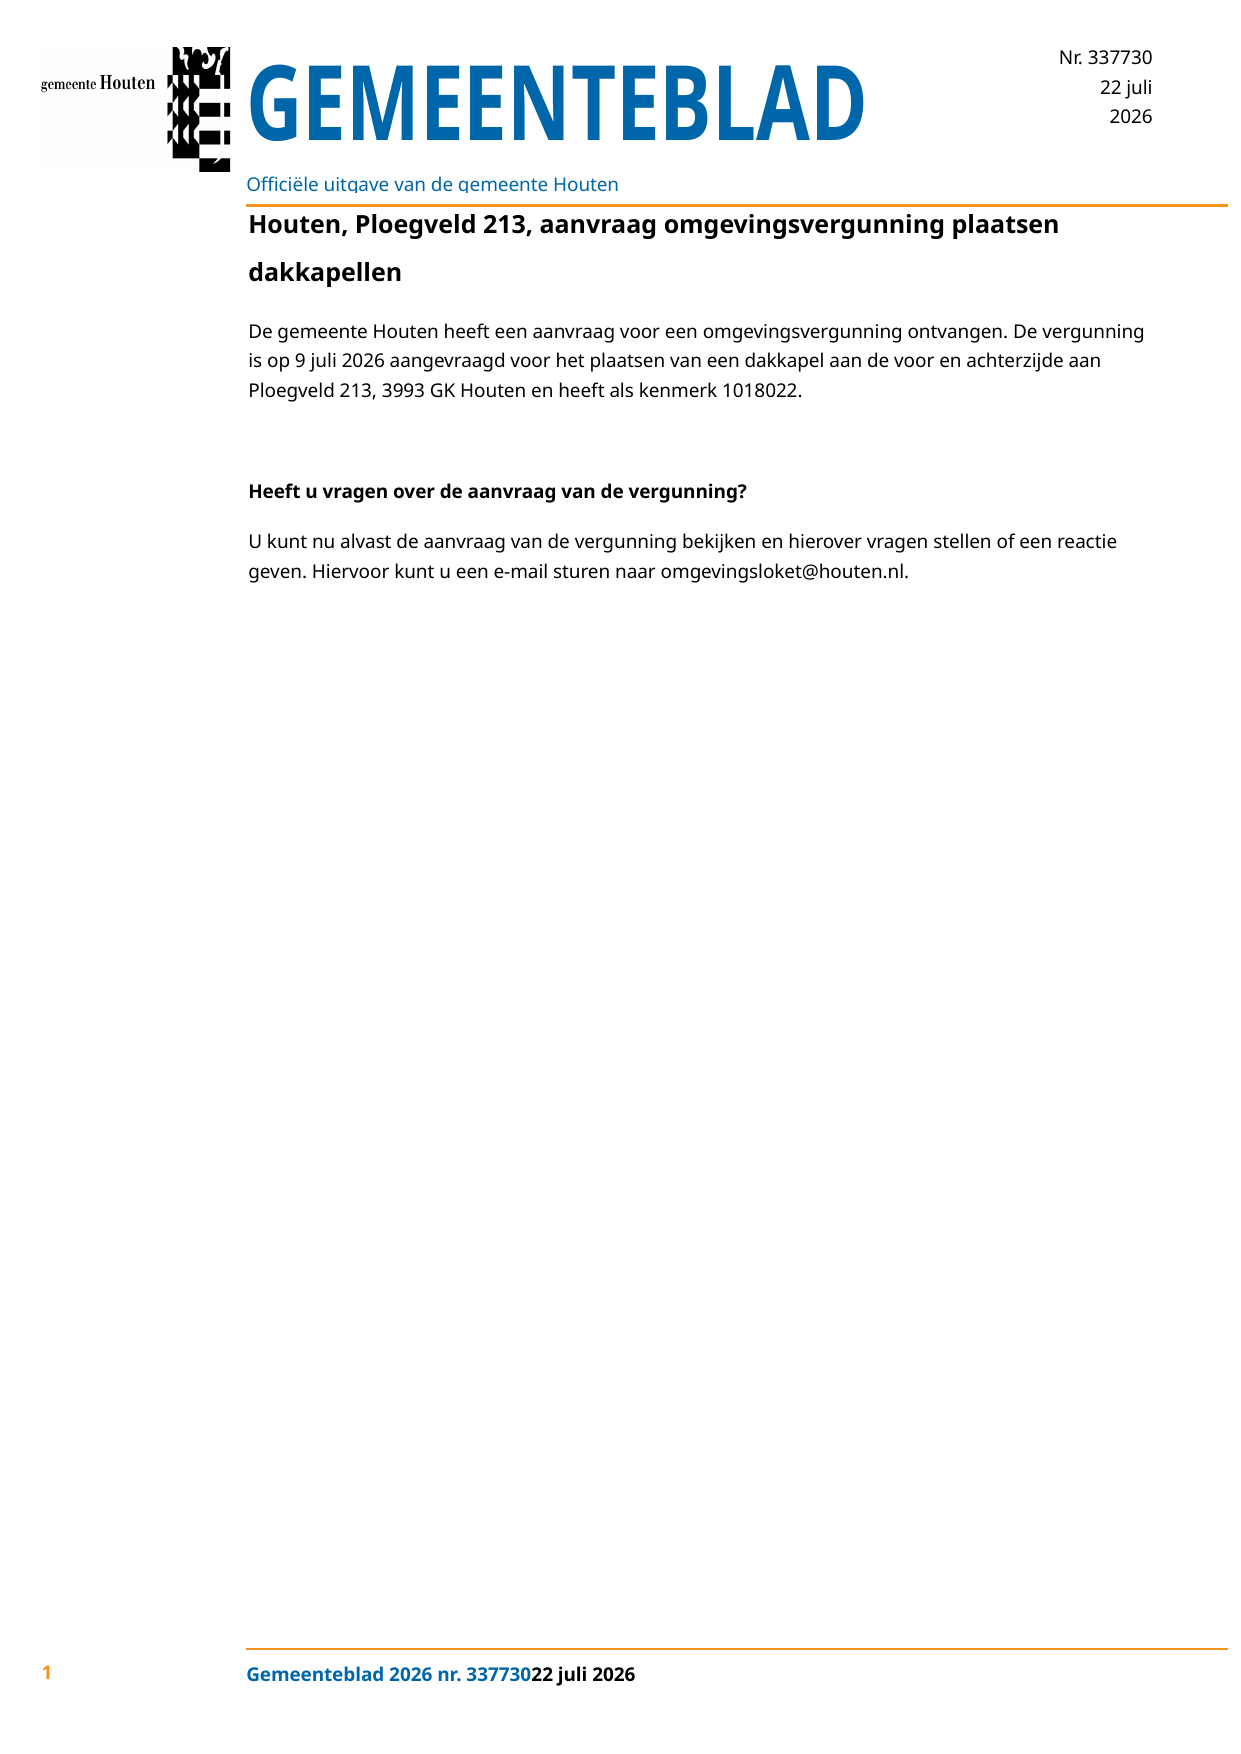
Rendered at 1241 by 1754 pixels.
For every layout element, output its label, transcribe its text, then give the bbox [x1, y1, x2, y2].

text De gemeente Houten heeft een aanvraag voor een omgevingsvergunning ontvangen. De vergunning is op 9 juli 2026 aangevraagd voor het plaatsen van een dakkapel aan de voor en achterzijde aan Ploegveld 213, 3993 GK Houten en heeft als kenmerk 1018022. [248, 318, 1152, 403]
text Houten, Ploegveld 213, aanvraag omgevingsvergunning plaatsen dakkapellen [248, 207, 1152, 288]
text U kunt nu alvast de aanvraag van de vergunning bekijken en hierover vragen stellen of een reactie geven. Hiervoor kunt u een e-mail sturen naar omgevingsloket@houten.nl. [248, 528, 1152, 584]
text Heeft u vragen over de aanvraag van de vergunning? [248, 478, 1152, 504]
picture [41, 47, 231, 172]
